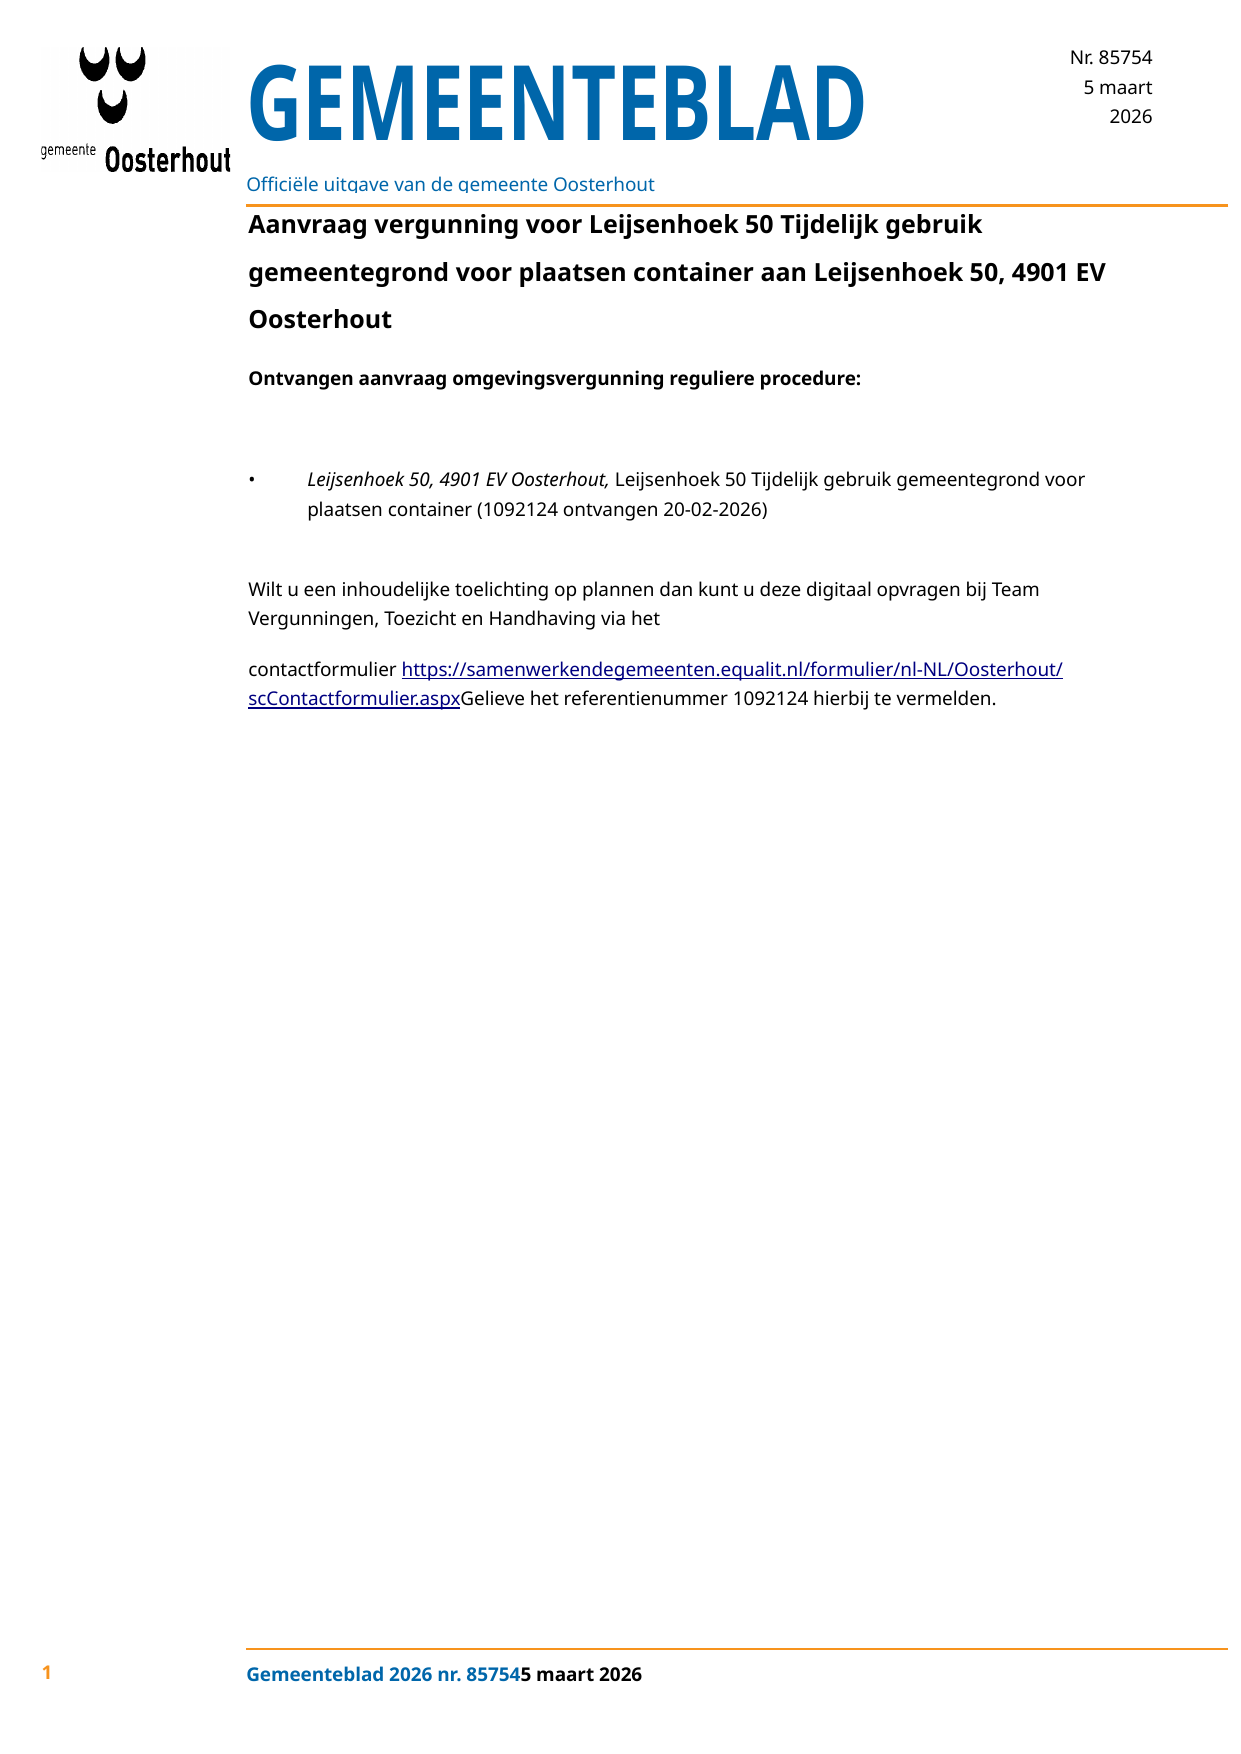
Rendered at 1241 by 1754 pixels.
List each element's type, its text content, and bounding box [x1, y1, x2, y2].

list Leijsenhoek 50, 4901 EV Oosterhout, Leijsenhoek 50 Tijdelijk gebruik gemeentegrond voor plaatsen container (1092124 ontvangen 20-02-2026) [248, 466, 1152, 522]
text Ontvangen aanvraag omgevingsvergunning reguliere procedure: [248, 366, 1152, 391]
picture [41, 47, 231, 172]
text Wilt u een inhoudelijke toelichting op plannen dan kunt u deze digitaal opvragen bij Team Vergunningen, Toezicht en Handhaving via het [248, 576, 1152, 631]
text contactformulier https://samenwerkendegemeenten.equalit.nl/formulier/nl-NL/Oosterhout/scContactformulier.aspxGelieve het referentienummer 1092124 hierbij te vermelden. [248, 656, 1152, 711]
text Aanvraag vergunning voor Leijsenhoek 50 Tijdelijk gebruik gemeentegrond voor plaatsen container aan Leijsenhoek 50, 4901 EV Oosterhout [248, 207, 1152, 336]
